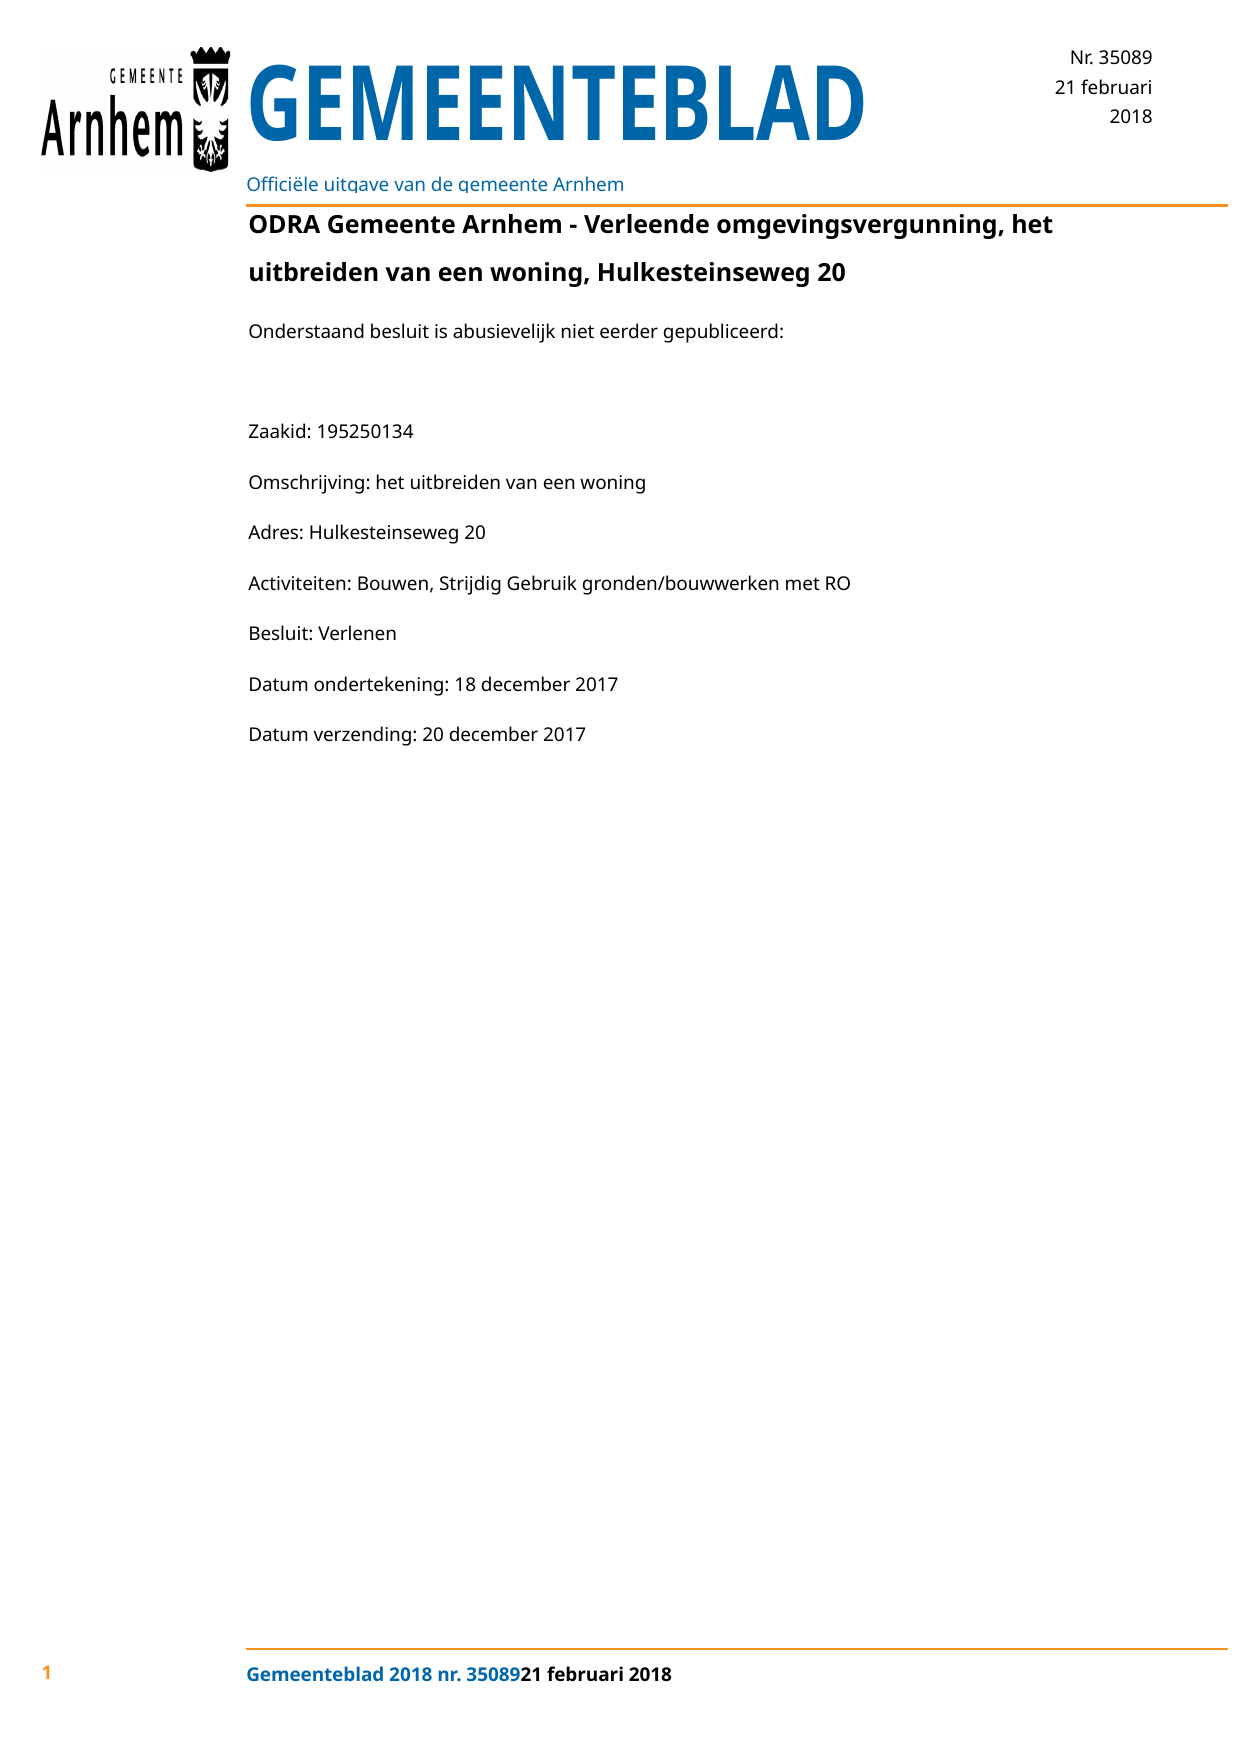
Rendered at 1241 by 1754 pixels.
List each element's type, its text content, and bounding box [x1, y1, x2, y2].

text Zaakid: 195250134 [248, 419, 1152, 444]
text Datum verzending: 20 december 2017 [248, 721, 1152, 747]
text Onderstaand besluit is abusievelijk niet eerder gepubliceerd: [248, 318, 1152, 344]
text Adres: Hulkesteinseweg 20 [248, 519, 1152, 545]
text Datum ondertekening: 18 december 2017 [248, 671, 1152, 697]
picture [41, 47, 231, 172]
text Besluit: Verlenen [248, 620, 1152, 646]
text Omschrijving: het uitbreiden van een woning [248, 469, 1152, 495]
text ODRA Gemeente Arnhem - Verleende omgevingsvergunning, het uitbreiden van een woning, Hulkesteinseweg 20 [248, 207, 1152, 288]
text Activiteiten: Bouwen, Strijdig Gebruik gronden/bouwwerken met RO [248, 570, 1152, 596]
